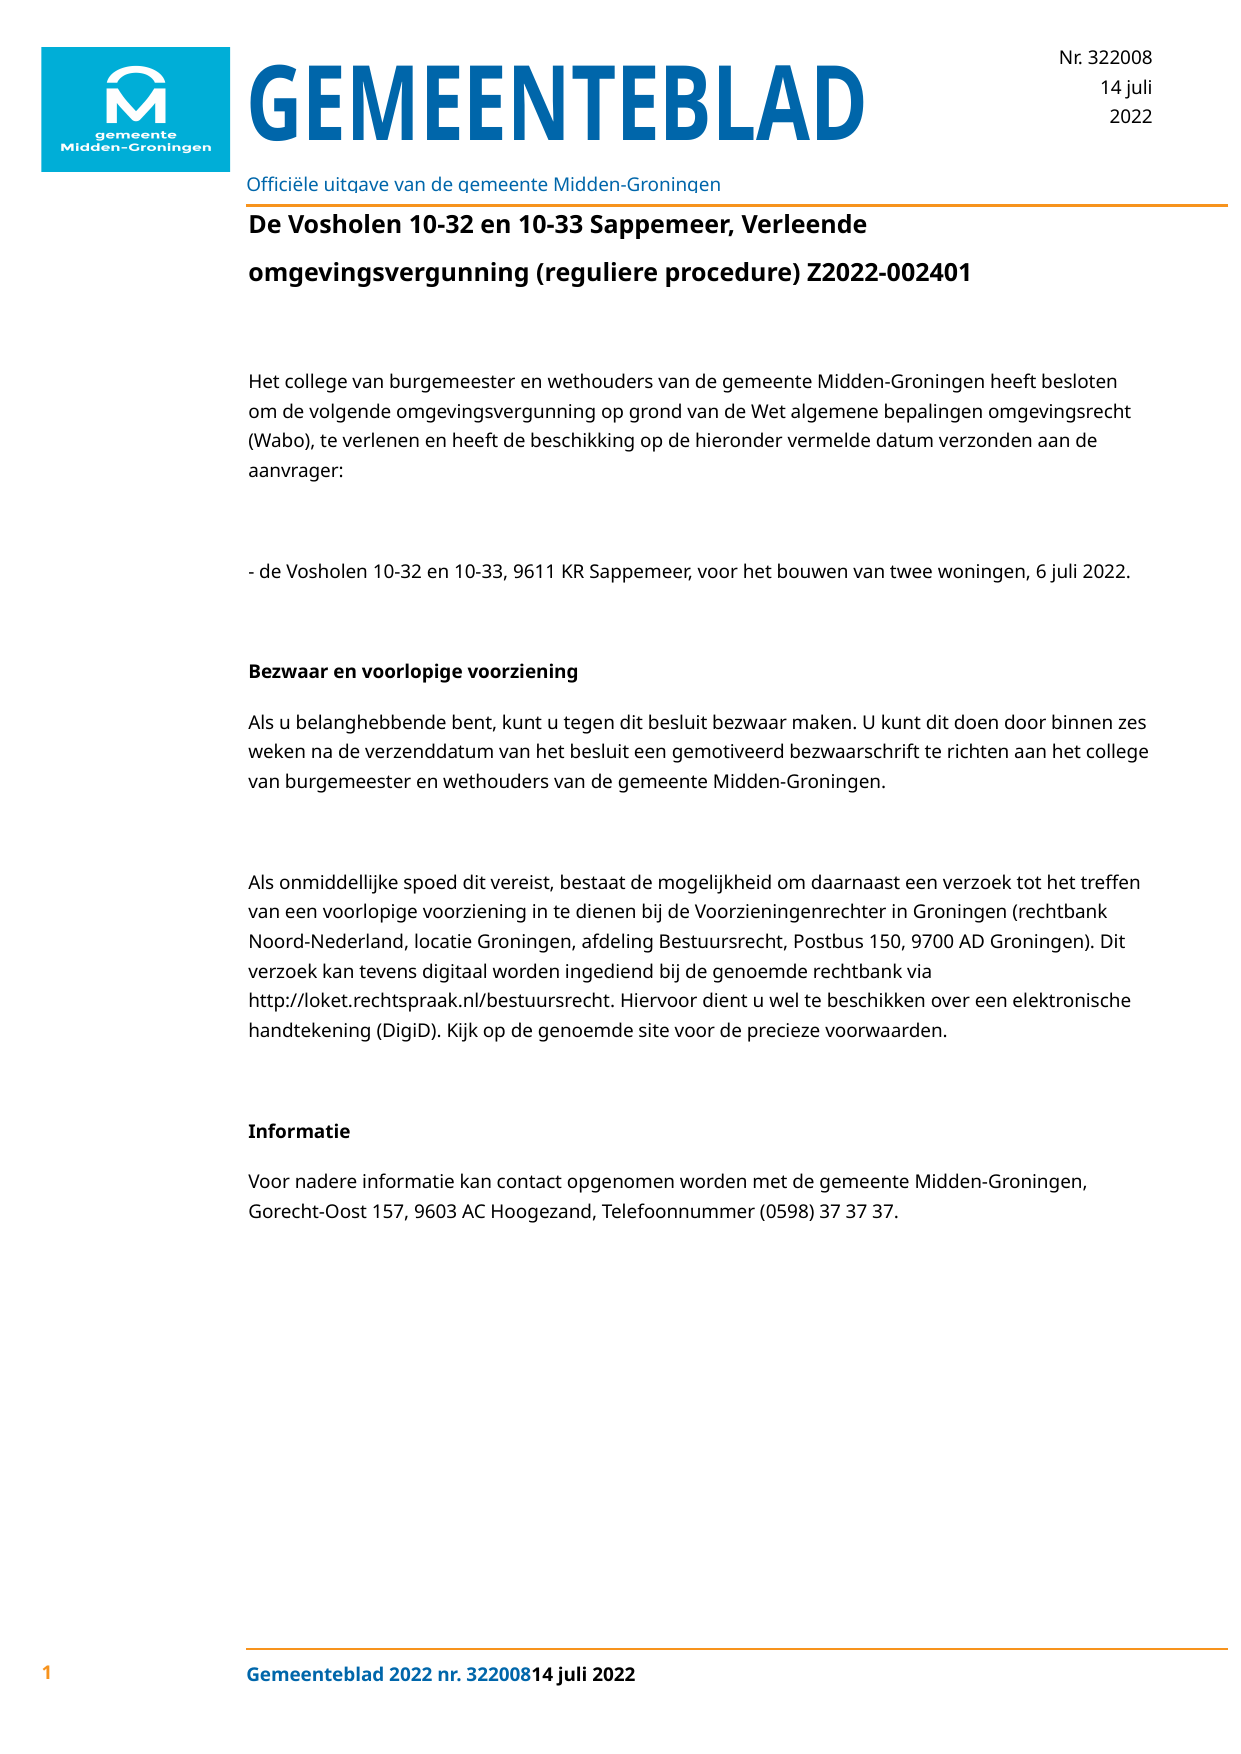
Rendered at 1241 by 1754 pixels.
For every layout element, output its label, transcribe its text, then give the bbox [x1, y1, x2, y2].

picture [108, 66, 164, 82]
picture [107, 89, 165, 122]
text Bezwaar en voorlopige voorziening [248, 659, 1152, 684]
text Het college van burgemeester en wethouders van de gemeente Midden-Groningen heeft besloten om de volgende omgevingsvergunning op grond van de Wet algemene bepalingen omgevingsrecht (Wabo), te verlenen en heeft de beschikking op de hieronder vermelde datum verzonden aan de aanvrager: [248, 368, 1152, 483]
text De Vosholen 10-32 en 10-33 Sappemeer, Verleende omgevingsvergunning (reguliere procedure) Z2022-002401 [248, 207, 1152, 288]
picture [184, 146, 190, 153]
text Als onmiddellijke spoed dit vereist, bestaat de mogelijkheid om daarnaast een verzoek tot het treffen van een voorlopige voorziening in te dienen bij de Voorzieningenrechter in Groningen (rechtbank Noord-Nederland, locatie Groningen, afdeling Bestuursrecht, Postbus 150, 9700 AD Groningen). Dit verzoek kan tevens digitaal worden ingediend bij de genoemde rechtbank via http://loket.rechtspraak.nl/bestuursrecht. Hiervoor dient u wel te beschikken over een elektronische handtekening (DigiD). Kijk op de genoemde site voor de precieze voorwaarden. [248, 869, 1152, 1043]
text - de Vosholen 10-32 en 10-33, 9611 KR Sappemeer, voor het bouwen van twee woningen, 6 juli 2022. [248, 558, 1152, 584]
text Informatie [248, 1118, 1152, 1144]
text Als u belanghebbende bent, kunt u tegen dit besluit bezwaar maken. U kunt dit doen door binnen zes weken na de verzenddatum van het besluit een gemotiveerd bezwaarschrift te richten aan het college van burgemeester en wethouders van de gemeente Midden-Groningen. [248, 709, 1152, 794]
text Voor nadere informatie kan contact opgenomen worden met de gemeente Midden-Groningen, Gorecht-Oost 157, 9603 AC Hoogezand, Telefoonnummer (0598) 37 37 37. [248, 1168, 1152, 1224]
